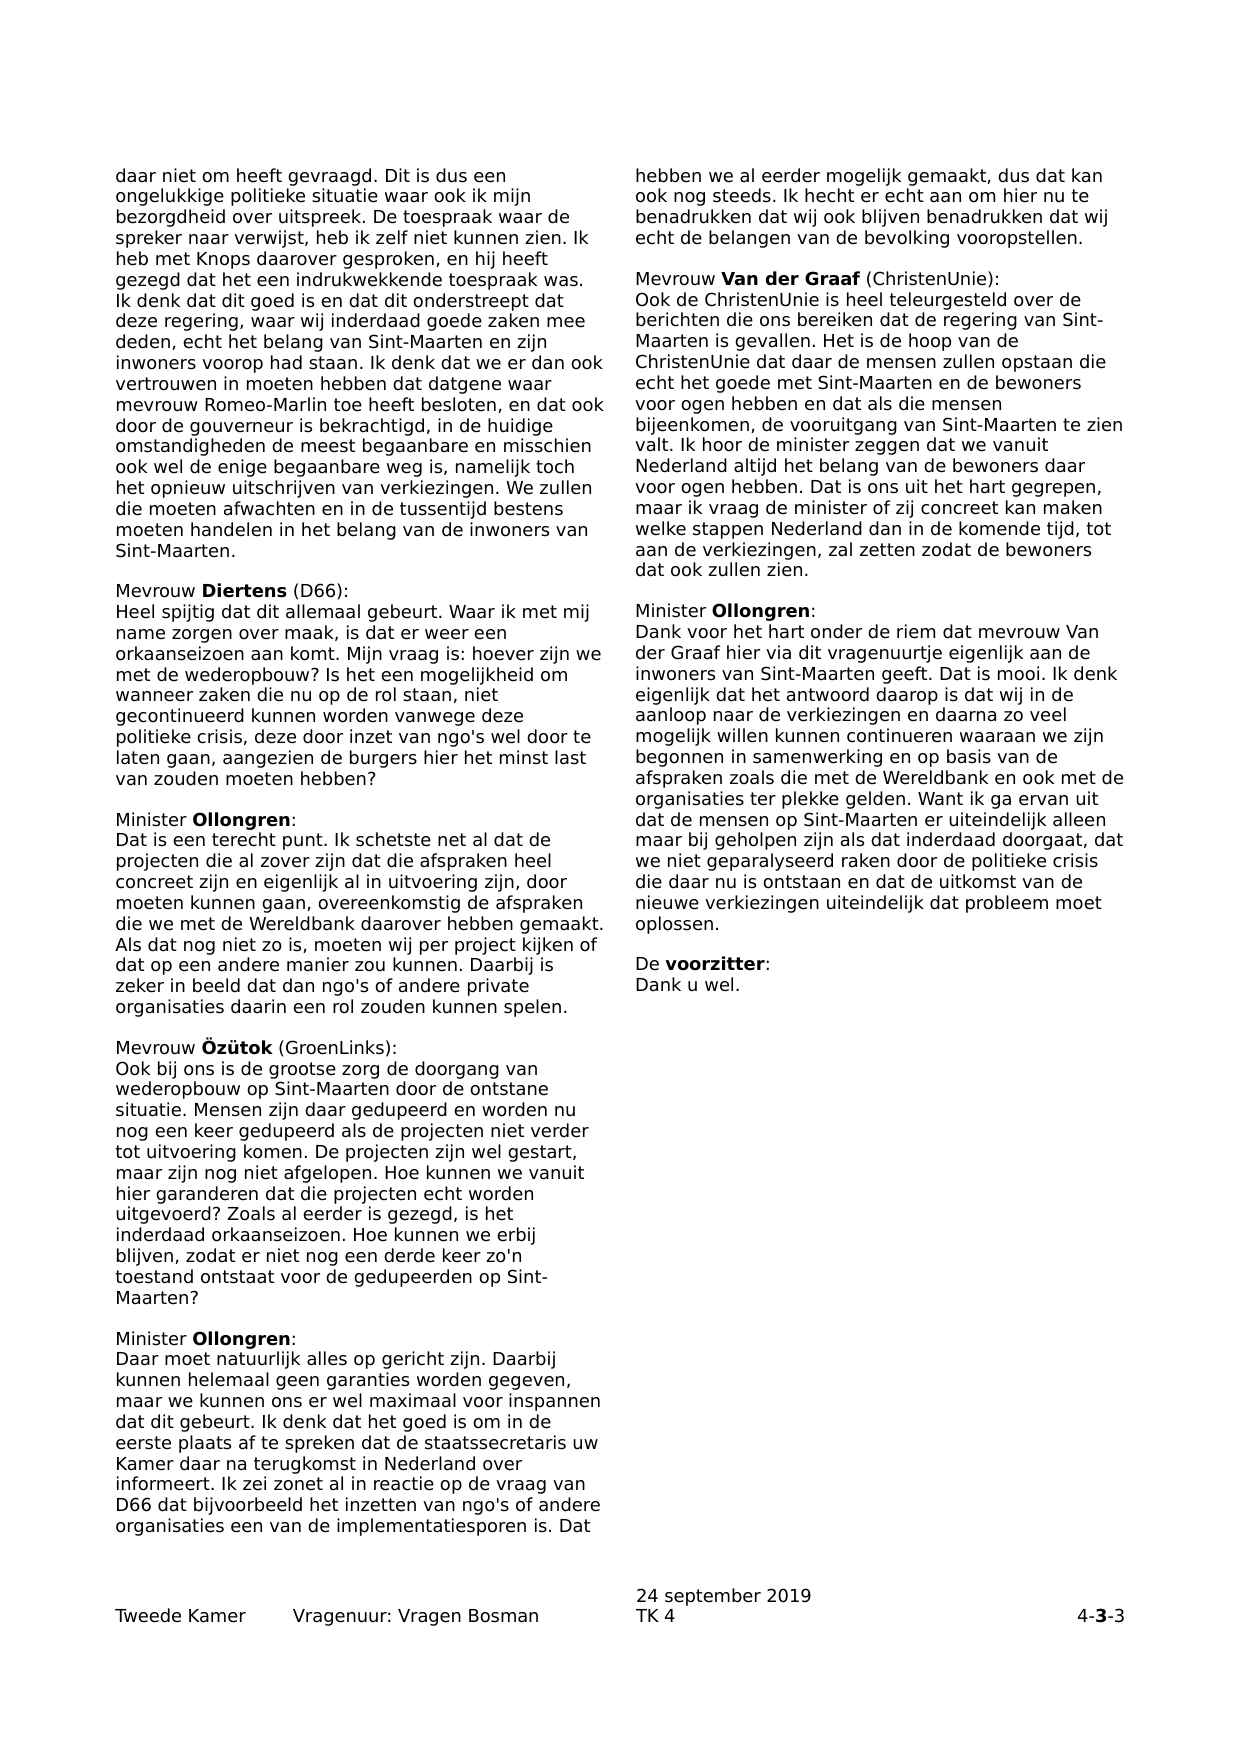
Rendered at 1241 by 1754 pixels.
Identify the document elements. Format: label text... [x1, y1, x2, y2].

text Minister Ollongren: [635, 601, 1125, 622]
text Mevrouw Van der Graaf (ChristenUnie): [635, 269, 1125, 289]
text Heel spijtig dat dit allemaal gebeurt. Waar ik met mij name zorgen over maak, is dat er weer een orkaanseizoen aan komt. Mijn vraag is: hoever zijn we met de wederopbouw? Is het een mogelijkheid om wanneer zaken die nu op de rol staan, niet gecontinueerd kunnen worden vanwege deze politieke crisis, deze door inzet van ngo's wel door te laten gaan, aangezien de burgers hier het minst last van zouden moeten hebben? [115, 602, 605, 789]
text Mevrouw Diertens (D66): [115, 581, 605, 602]
text Dank u wel. [635, 975, 1125, 996]
text Minister Ollongren: [115, 1328, 605, 1349]
text Minister Ollongren: [115, 809, 605, 830]
text Mevrouw Özütok (GroenLinks): [115, 1038, 605, 1058]
text hebben we al eerder mogelijk gemaakt, dus dat kan ook nog steeds. Ik hecht er echt aan om hier nu te benadrukken dat wij ook blijven benadrukken dat wij echt de belangen van de bevolking vooropstellen. [635, 165, 1125, 249]
text daar niet om heeft gevraagd. Dit is dus een ongelukkige politieke situatie waar ook ik mijn bezorgdheid over uitspreek. De toespraak waar de spreker naar verwijst, heb ik zelf niet kunnen zien. Ik heb met Knops daarover gesproken, en hij heeft gezegd dat het een indrukwekkende toespraak was. Ik denk dat dit goed is en dat dit onderstreept dat deze regering, waar wij inderdaad goede zaken mee deden, echt het belang van Sint-Maarten en zijn inwoners voorop had staan. Ik denk dat we er dan ook vertrouwen in moeten hebben dat datgene waar mevrouw Romeo-Marlin toe heeft besloten, en dat ook door de gouverneur is bekrachtigd, in de huidige omstandigheden de meest begaanbare en misschien ook wel de enige begaanbare weg is, namelijk toch het opnieuw uitschrijven van verkiezingen. We zullen die moeten afwachten en in de tussentijd bestens moeten handelen in het belang van de inwoners van Sint-Maarten. [115, 165, 605, 561]
text Daar moet natuurlijk alles op gericht zijn. Daarbij kunnen helemaal geen garanties worden gegeven, maar we kunnen ons er wel maximaal voor inspannen dat dit gebeurt. Ik denk dat het goed is om in de eerste plaats af te spreken dat de staatssecretaris uw Kamer daar na terugkomst in Nederland over informeert. Ik zei zonet al in reactie op de vraag van D66 dat bijvoorbeeld het inzetten van ngo's of andere organisaties een van de implementatiesporen is. Dat [115, 1349, 605, 1537]
text Dat is een terecht punt. Ik schetste net al dat de projecten die al zover zijn dat die afspraken heel concreet zijn en eigenlijk al in uitvoering zijn, door moeten kunnen gaan, overeenkomstig de afspraken die we met de Wereldbank daarover hebben gemaakt. Als dat nog niet zo is, moeten wij per project kijken of dat op een andere manier zou kunnen. Daarbij is zeker in beeld dat dan ngo's of andere private organisaties daarin een rol zouden kunnen spelen. [115, 830, 605, 1018]
text Ook de ChristenUnie is heel teleurgesteld over de berichten die ons bereiken dat de regering van Sint-Maarten is gevallen. Het is de hoop van de ChristenUnie dat daar de mensen zullen opstaan die echt het goede met Sint-Maarten en de bewoners voor ogen hebben en dat als die mensen bijeenkomen, de vooruitgang van Sint-Maarten te zien valt. Ik hoor de minister zeggen dat we vanuit Nederland altijd het belang van de bewoners daar voor ogen hebben. Dat is ons uit het hart gegrepen, maar ik vraag de minister of zij concreet kan maken welke stappen Nederland dan in de komende tijd, tot aan de verkiezingen, zal zetten zodat de bewoners dat ook zullen zien. [635, 289, 1125, 581]
text Dank voor het hart onder de riem dat mevrouw Van der Graaf hier via dit vragenuurtje eigenlijk aan de inwoners van Sint-Maarten geeft. Dat is mooi. Ik denk eigenlijk dat het antwoord daarop is dat wij in de aanloop naar de verkiezingen en daarna zo veel mogelijk willen kunnen continueren waaraan we zijn begonnen in samenwerking en op basis van de afspraken zoals die met de Wereldbank en ook met de organisaties ter plekke gelden. Want ik ga ervan uit dat de mensen op Sint-Maarten er uiteindelijk alleen maar bij geholpen zijn als dat inderdaad doorgaat, dat we niet geparalyseerd raken door de politieke crisis die daar nu is ontstaan en dat de uitkomst van de nieuwe verkiezingen uiteindelijk dat probleem moet oplossen. [635, 622, 1125, 934]
text De voorzitter: [635, 954, 1125, 975]
text Ook bij ons is de grootse zorg de doorgang van wederopbouw op Sint-Maarten door de ontstane situatie. Mensen zijn daar gedupeerd en worden nu nog een keer gedupeerd als de projecten niet verder tot uitvoering komen. De projecten zijn wel gestart, maar zijn nog niet afgelopen. Hoe kunnen we vanuit hier garanderen dat die projecten echt worden uitgevoerd? Zoals al eerder is gezegd, is het inderdaad orkaanseizoen. Hoe kunnen we erbij blijven, zodat er niet nog een derde keer zo'n toestand ontstaat voor de gedupeerden op Sint-Maarten? [115, 1058, 605, 1308]
